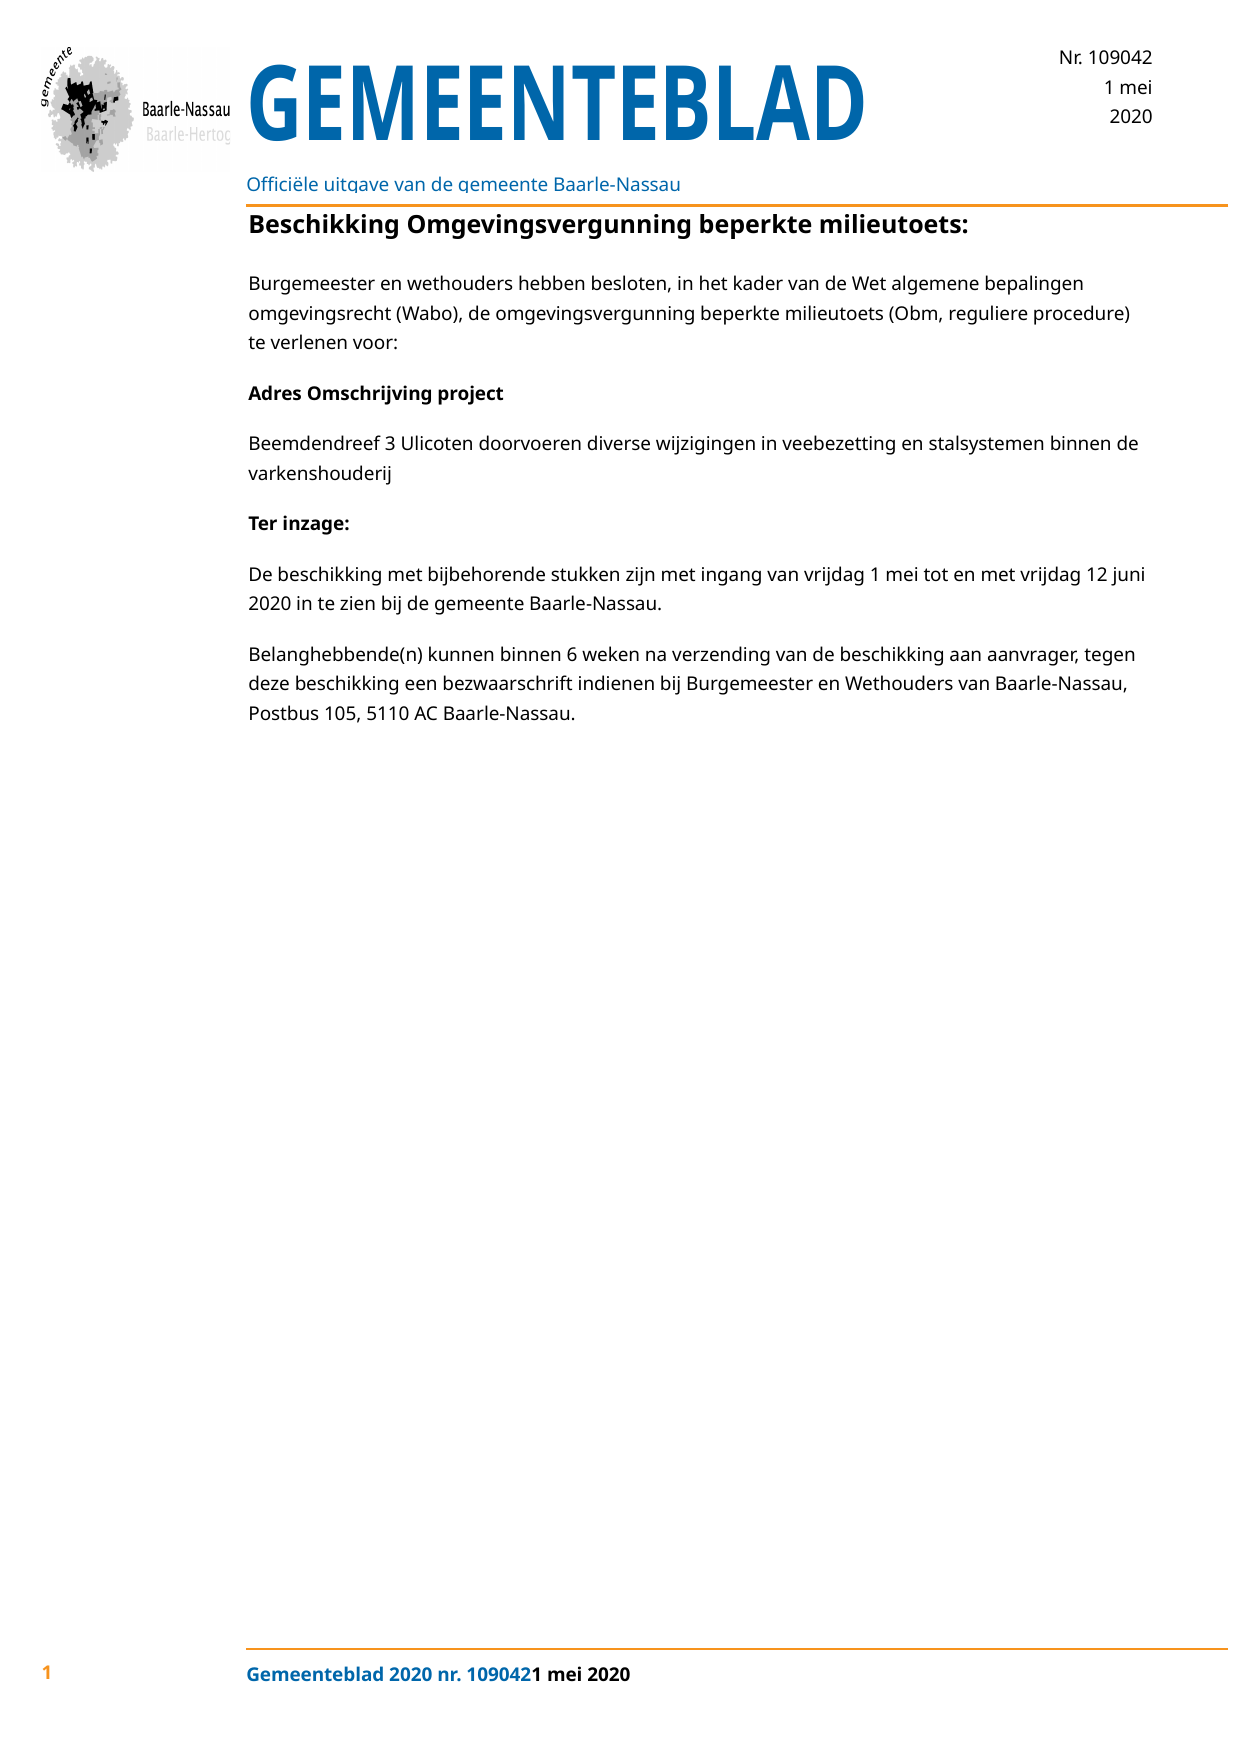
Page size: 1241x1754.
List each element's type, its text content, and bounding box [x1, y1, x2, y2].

text Burgemeester en wethouders hebben besloten, in het kader van de Wet algemene bepalingen omgevingsrecht (Wabo), de omgevingsvergunning beperkte milieutoets (Obm, reguliere procedure) te verlenen voor: [248, 270, 1152, 355]
text Beemdendreef 3 Ulicoten doorvoeren diverse wijzigingen in veebezetting en stalsystemen binnen de varkenshouderij [248, 430, 1152, 486]
text De beschikking met bijbehorende stukken zijn met ingang van vrijdag 1 mei tot en met vrijdag 12 juni 2020 in te zien bij de gemeente Baarle-Nassau. [248, 561, 1152, 616]
text Adres Omschrijving project [248, 380, 1152, 406]
text Belanghebbende(n) kunnen binnen 6 weken na verzending van de beschikking aan aanvrager, tegen deze beschikking een bezwaarschrift indienen bij Burgemeester en Wethouders van Baarle-Nassau, Postbus 105, 5110 AC Baarle-Nassau. [248, 641, 1152, 726]
text Beschikking Omgevingsvergunning beperkte milieutoets: [248, 207, 1152, 241]
text Ter inzage: [248, 510, 1152, 536]
picture [41, 47, 231, 172]
